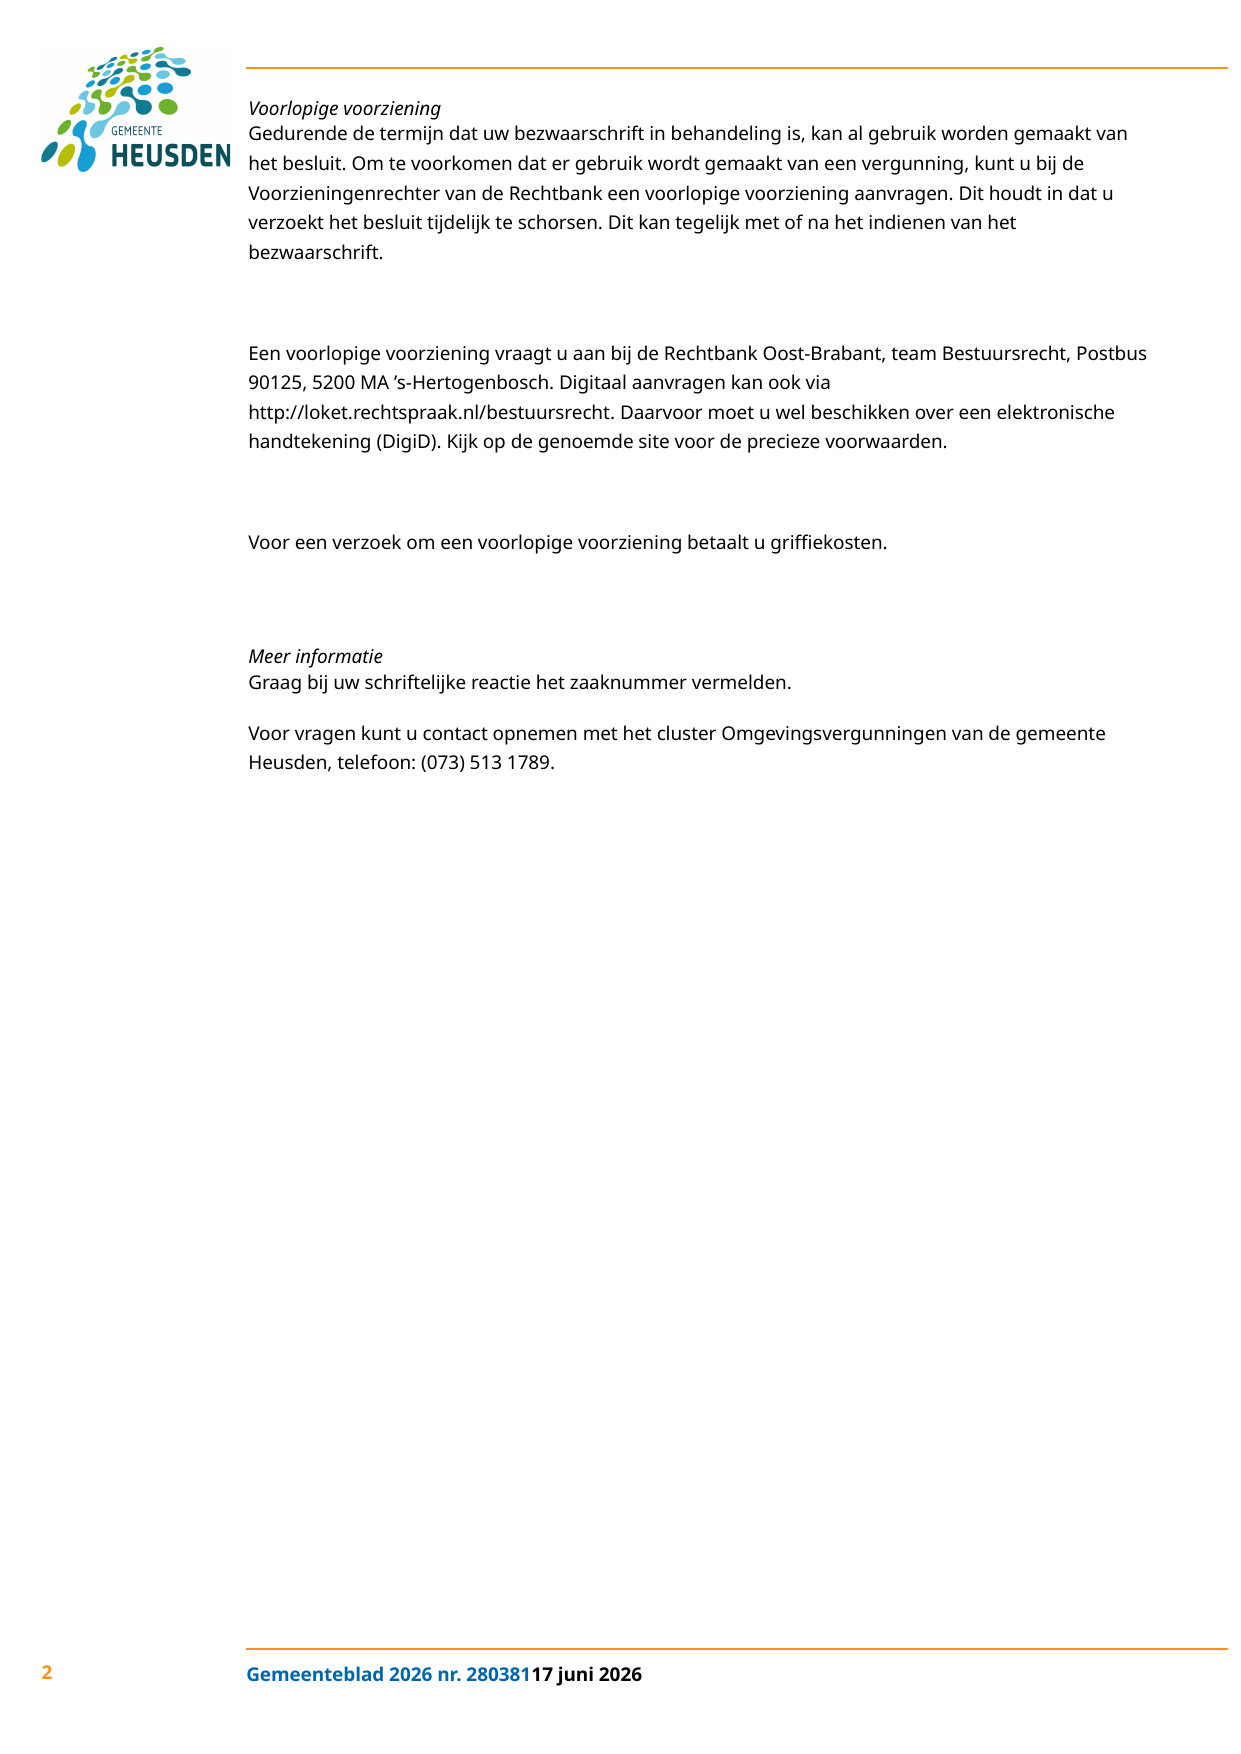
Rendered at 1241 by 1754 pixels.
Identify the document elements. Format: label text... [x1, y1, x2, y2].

text Voorlopige voorziening [248, 95, 1152, 121]
text Voor een verzoek om een voorlopige voorziening betaalt u griffiekosten. [248, 529, 1152, 555]
text Een voorlopige voorziening vraagt u aan bij de Rechtbank Oost-Brabant, team Bestuursrecht, Postbus 90125, 5200 MA ’s-Hertogenbosch. Digitaal aanvragen kan ook via http://loket.rechtspraak.nl/bestuursrecht. Daarvoor moet u wel beschikken over een elektronische handtekening (DigiD). Kijk op de genoemde site voor de precieze voorwaarden. [248, 340, 1152, 454]
text Meer informatie [248, 644, 1152, 669]
picture [41, 47, 231, 172]
text Voor vragen kunt u contact opnemen met het cluster Omgevingsvergunningen van de gemeente Heusden, telefoon: (073) 513 1789. [248, 720, 1152, 775]
text Graag bij uw schriftelijke reactie het zaaknummer vermelden. [248, 669, 1152, 695]
text Gedurende de termijn dat uw bezwaarschrift in behandeling is, kan al gebruik worden gemaakt van het besluit. Om te voorkomen dat er gebruik wordt gemaakt van een vergunning, kunt u bij de Voorzieningenrechter van de Rechtbank een voorlopige voorziening aanvragen. Dit houdt in dat u verzoekt het besluit tijdelijk te schorsen. Dit kan tegelijk met of na het indienen van het bezwaarschrift. [248, 121, 1152, 264]
